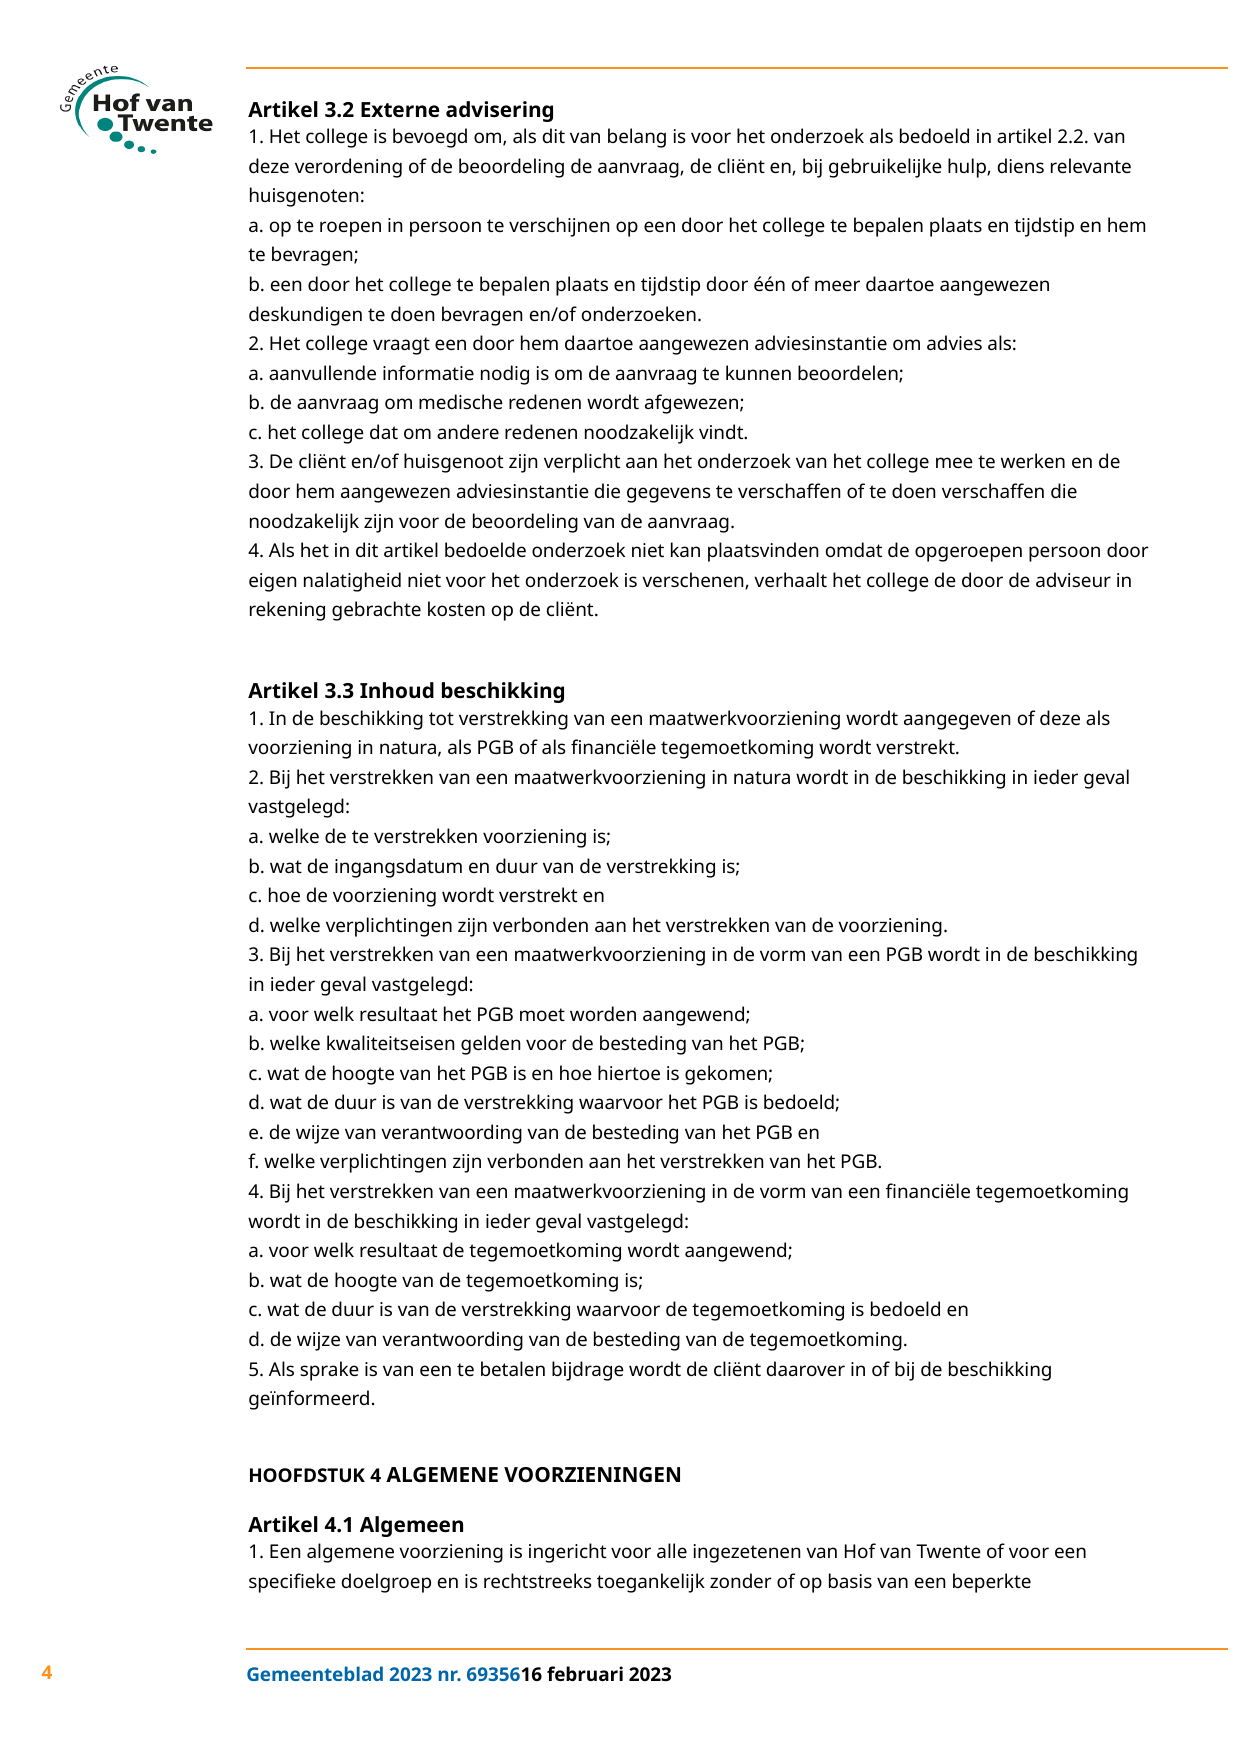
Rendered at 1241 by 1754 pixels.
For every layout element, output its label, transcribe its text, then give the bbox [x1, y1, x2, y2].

text a. welke de te verstrekken voorziening is; [248, 823, 1152, 849]
text HOOFDSTUK 4 ALGEMENE VOORZIENINGEN [248, 1461, 1152, 1489]
text 4. Als het in dit artikel bedoelde onderzoek niet kan plaatsvinden omdat de opgeroepen persoon door eigen nalatigheid niet voor het onderzoek is verschenen, verhaalt het college de door de adviseur in rekening gebrachte kosten op de cliënt. [248, 537, 1152, 622]
text a. op te roepen in persoon te verschijnen op een door het college te bepalen plaats en tijdstip en hem te bevragen; [248, 212, 1152, 267]
text a. voor welk resultaat het PGB moet worden aangewend; [248, 1001, 1152, 1027]
text b. een door het college te bepalen plaats en tijdstip door één of meer daartoe aangewezen deskundigen te doen bevragen en/of onderzoeken. [248, 271, 1152, 326]
text d. de wijze van verantwoording van de besteding van de tegemoetkoming. [248, 1326, 1152, 1352]
text 3. De cliënt en/of huisgenoot zijn verplicht aan het onderzoek van het college mee te werken en de door hem aangewezen adviesinstantie die gegevens te verschaffen of te doen verschaffen die noodzakelijk zijn voor de beoordeling van de aanvraag. [248, 449, 1152, 533]
text 1. In de beschikking tot verstrekking van een maatwerkvoorziening wordt aangegeven of deze als voorziening in natura, als PGB of als financiële tegemoetkoming wordt verstrekt. [248, 705, 1152, 760]
text c. het college dat om andere redenen noodzakelijk vindt. [248, 419, 1152, 445]
text 5. Als sprake is van een te betalen bijdrage wordt de cliënt daarover in of bij de beschikking geïnformeerd. [248, 1356, 1152, 1411]
text a. voor welk resultaat de tegemoetkoming wordt aangewend; [248, 1237, 1152, 1263]
text c. wat de hoogte van het PGB is en hoe hiertoe is gekomen; [248, 1060, 1152, 1086]
text 4. Bij het verstrekken van een maatwerkvoorziening in de vorm van een financiële tegemoetkoming wordt in de beschikking in ieder geval vastgelegd: [248, 1178, 1152, 1234]
text b. welke kwaliteitseisen gelden voor de besteding van het PGB; [248, 1030, 1152, 1056]
text 2. Bij het verstrekken van een maatwerkvoorziening in natura wordt in de beschikking in ieder geval vastgelegd: [248, 764, 1152, 819]
picture [41, 47, 231, 172]
text d. welke verplichtingen zijn verbonden aan het verstrekken van de voorziening. [248, 912, 1152, 938]
text e. de wijze van verantwoording van de besteding van het PGB en [248, 1119, 1152, 1145]
text 1. Een algemene voorziening is ingericht voor alle ingezetenen van Hof van Twente of voor een specifieke doelgroep en is rechtstreeks toegankelijk zonder of op basis van een beperkte [248, 1538, 1152, 1594]
text 3. Bij het verstrekken van een maatwerkvoorziening in de vorm van een PGB wordt in de beschikking in ieder geval vastgelegd: [248, 942, 1152, 997]
text b. wat de hoogte van de tegemoetkoming is; [248, 1267, 1152, 1293]
text a. aanvullende informatie nodig is om de aanvraag te kunnen beoordelen; [248, 360, 1152, 386]
text 1. Het college is bevoegd om, als dit van belang is voor het onderzoek als bedoeld in artikel 2.2. van deze verordening of de beoordeling de aanvraag, de cliënt en, bij gebruikelijke hulp, diens relevante huisgenoten: [248, 123, 1152, 208]
text f. welke verplichtingen zijn verbonden aan het verstrekken van het PGB. [248, 1149, 1152, 1174]
text b. de aanvraag om medische redenen wordt afgewezen; [248, 389, 1152, 415]
text b. wat de ingangsdatum en duur van de verstrekking is; [248, 853, 1152, 879]
text c. wat de duur is van de verstrekking waarvoor de tegemoetkoming is bedoeld en [248, 1297, 1152, 1322]
text Artikel 4.1 Algemeen [248, 1510, 1152, 1538]
text Artikel 3.2 Externe advisering [248, 95, 1152, 123]
text Artikel 3.3 Inhoud beschikking [248, 677, 1152, 705]
text 2. Het college vraagt een door hem daartoe aangewezen adviesinstantie om advies als: [248, 330, 1152, 356]
text c. hoe de voorziening wordt verstrekt en [248, 882, 1152, 908]
text d. wat de duur is van de verstrekking waarvoor het PGB is bedoeld; [248, 1089, 1152, 1115]
